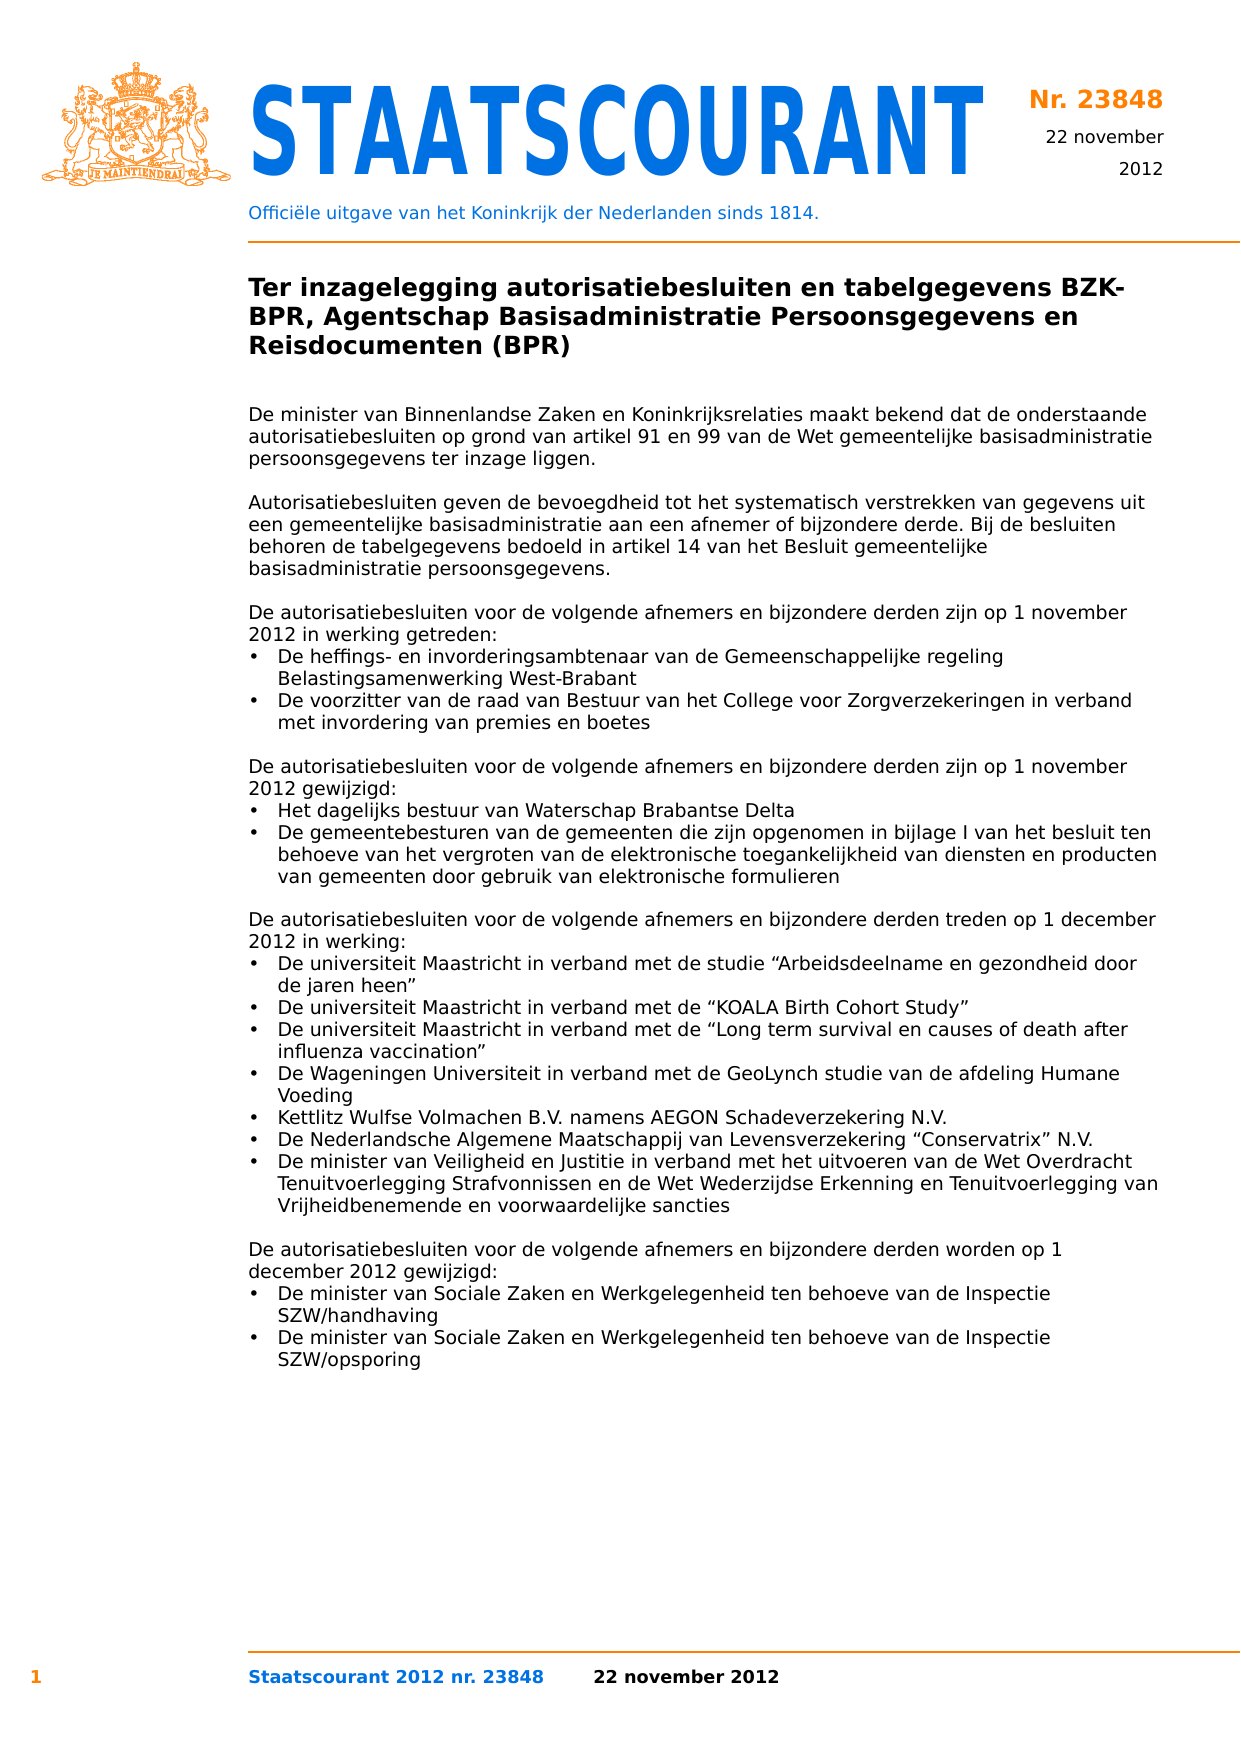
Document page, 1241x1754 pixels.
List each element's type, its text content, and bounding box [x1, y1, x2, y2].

picture [41, 62, 231, 186]
text • Kettlitz Wulfse Volmachen B.V. namens AEGON Schadeverzekering N.V. [248, 1107, 1163, 1129]
text • De Wageningen Universiteit in verband met de GeoLynch studie van de afdeling Humane Voeding [248, 1063, 1163, 1107]
table_header [25, 62, 248, 241]
text • De gemeentebesturen van de gemeenten die zijn opgenomen in bijlage I van het besluit ten behoeve van het vergroten van de elektronische toegankelijkheid van diensten en producten van gemeenten door gebruik van elektronische formulieren [248, 822, 1163, 887]
table_cell 2012 [998, 153, 1240, 203]
text De autorisatiebesluiten voor de volgende afnemers en bijzondere derden treden op 1 december 2012 in werking: [248, 909, 1163, 953]
text Autorisatiebesluiten geven de bevoegdheid tot het systematisch verstrekken van gegevens uit een gemeentelijke basisadministratie aan een afnemer of bijzondere derde. Bij de besluiten behoren de tabelgegevens bedoeld in artikel 14 van het Besluit gemeentelijke basisadministratie persoonsgegevens. [248, 492, 1163, 580]
subtitle Ter inzagelegging autorisatiebesluiten en tabelgegevens BZK-BPR, Agentschap Basisadministratie Persoonsgegevens en Reisdocumenten (BPR) [248, 273, 1163, 361]
text • De minister van Sociale Zaken en Werkgelegenheid ten behoeve van de Inspectie SZW/handhaving [248, 1283, 1163, 1327]
text • De minister van Sociale Zaken en Werkgelegenheid ten behoeve van de Inspectie SZW/opsporing [248, 1327, 1163, 1371]
text • De universiteit Maastricht in verband met de studie “Arbeidsdeelname en gezondheid door de jaren heen” [248, 953, 1163, 997]
text • Het dagelijks bestuur van Waterschap Brabantse Delta [248, 799, 1163, 822]
text De autorisatiebesluiten voor de volgende afnemers en bijzondere derden zijn op 1 november 2012 gewijzigd: [248, 756, 1163, 799]
text • De Nederlandsche Algemene Maatschappij van Levensverzekering “Conservatrix” N.V. [248, 1129, 1163, 1151]
text • De universiteit Maastricht in verband met de “Long term survival en causes of death after influenza vaccination” [248, 1019, 1163, 1063]
text • De minister van Veiligheid en Justitie in verband met het uitvoeren van de Wet Overdracht Tenuitvoerlegging Strafvonnissen en de Wet Wederzijdse Erkenning en Tenuitvoerlegging van Vrijheidbenemende en voorwaardelijke sancties [248, 1151, 1163, 1217]
text De autorisatiebesluiten voor de volgende afnemers en bijzondere derden worden op 1 december 2012 gewijzigd: [248, 1239, 1163, 1283]
table_cell 22 november [998, 121, 1240, 153]
text • De universiteit Maastricht in verband met de “KOALA Birth Cohort Study” [248, 997, 1163, 1019]
table_header STAATSCOURANT [248, 62, 998, 203]
text De minister van Binnenlandse Zaken en Koninkrijksrelaties maakt bekend dat de onderstaande autorisatiebesluiten op grond van artikel 91 en 99 van de Wet gemeentelijke basisadministratie persoonsgegevens ter inzage liggen. [248, 404, 1163, 470]
text • De heffings- en invorderingsambtenaar van de Gemeenschappelijke regeling Belastingsamenwerking West-Brabant [248, 646, 1163, 690]
table_cell Officiële uitgave van het Koninkrijk der Nederlanden sinds 1814. [248, 203, 1240, 241]
text De autorisatiebesluiten voor de volgende afnemers en bijzondere derden zijn op 1 november 2012 in werking getreden: [248, 602, 1163, 646]
text • De voorzitter van de raad van Bestuur van het College voor Zorgverzekeringen in verband met invordering van premies en boetes [248, 690, 1163, 734]
table_header Nr. 23848 [998, 62, 1240, 121]
